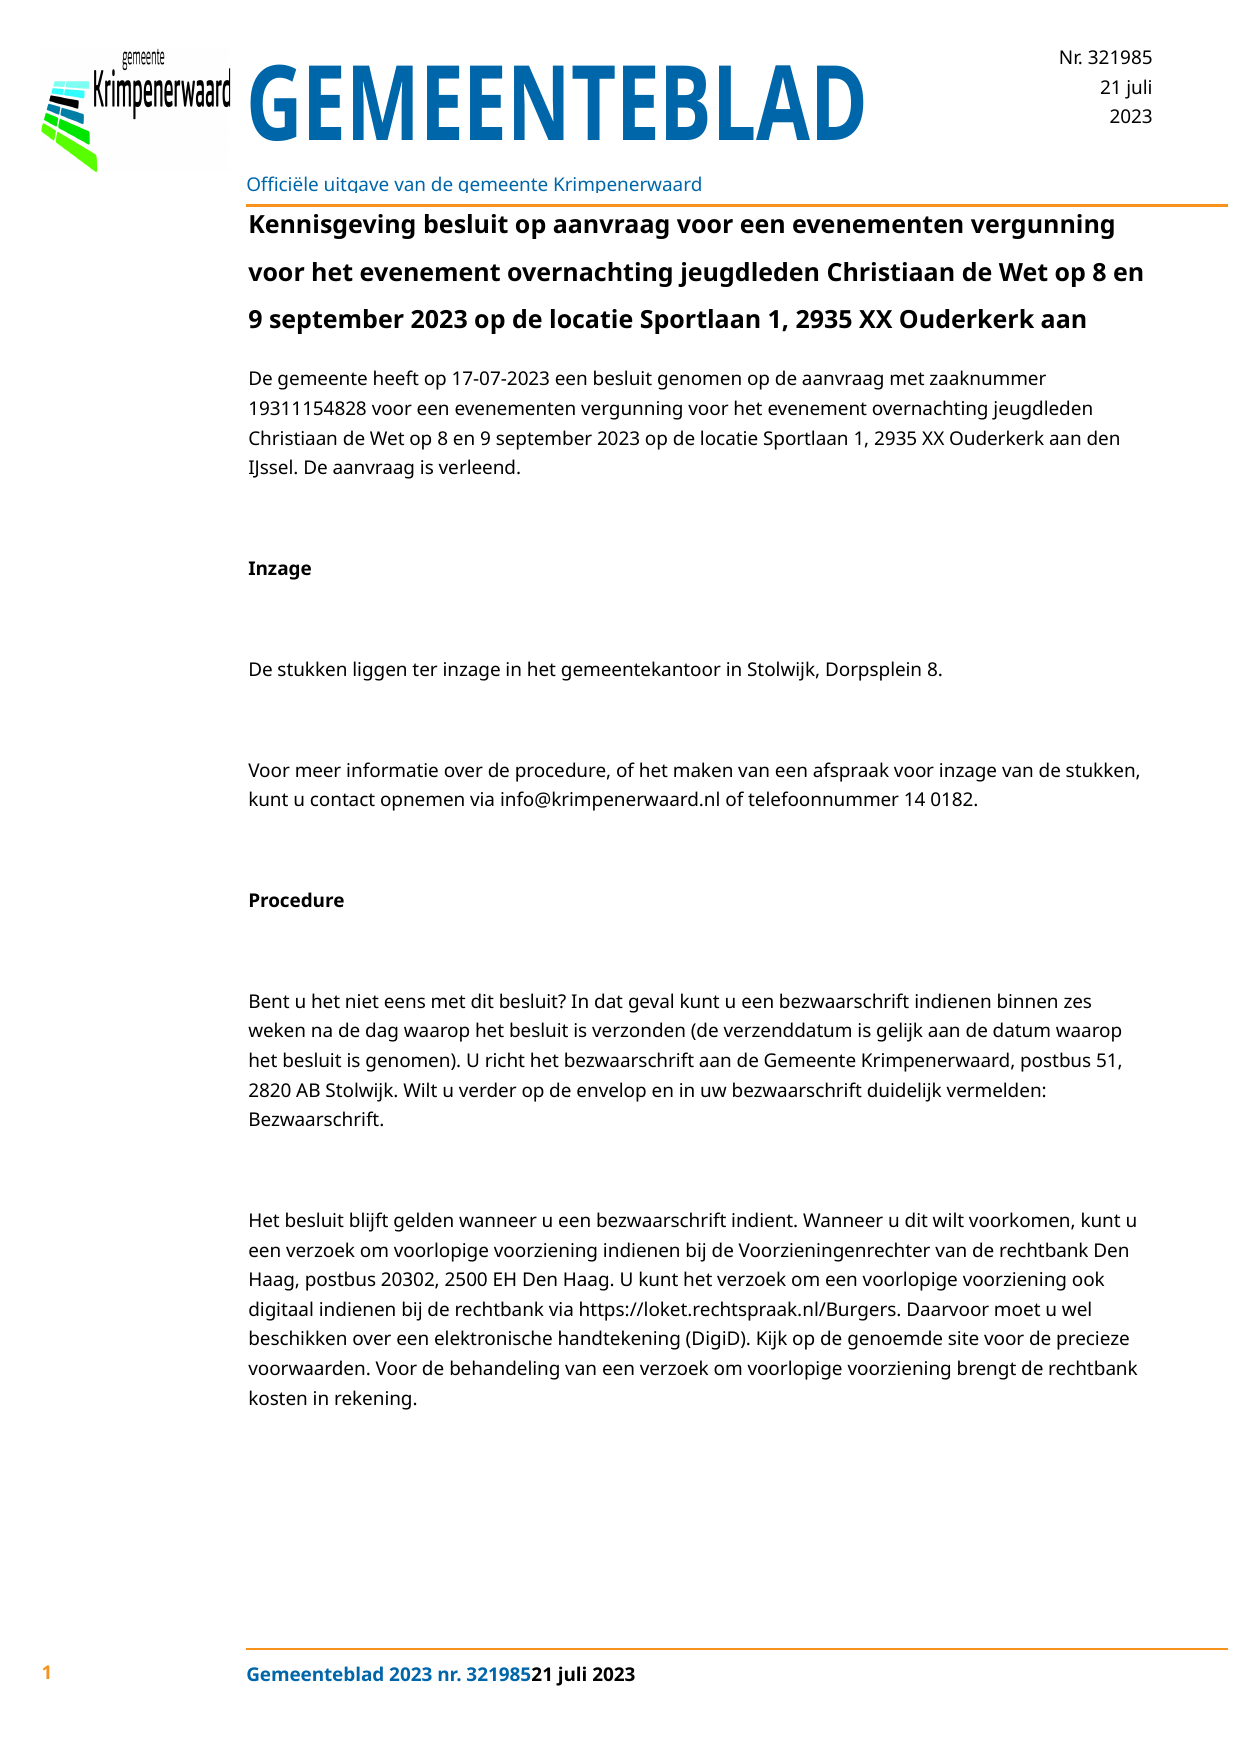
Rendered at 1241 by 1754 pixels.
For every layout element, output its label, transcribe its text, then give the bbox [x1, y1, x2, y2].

text De stukken liggen ter inzage in het gemeentekantoor in Stolwijk, Dorpsplein 8. [248, 656, 1152, 682]
picture [41, 47, 231, 172]
text Voor meer informatie over de procedure, of het maken van een afspraak voor inzage van de stukken, kunt u contact opnemen via info@krimpenerwaard.nl of telefoonnummer 14 0182. [248, 757, 1152, 812]
text Het besluit blijft gelden wanneer u een bezwaarschrift indient. Wanneer u dit wilt voorkomen, kunt u een verzoek om voorlopige voorziening indienen bij de Voorzieningenrechter van de rechtbank Den Haag, postbus 20302, 2500 EH Den Haag. U kunt het verzoek om een voorlopige voorziening ook digitaal indienen bij de rechtbank via https://loket.rechtspraak.nl/Burgers. Daarvoor moet u wel beschikken over een elektronische handtekening (DigiD). Kijk op de genoemde site voor de precieze voorwaarden. Voor de behandeling van een verzoek om voorlopige voorziening brengt de rechtbank kosten in rekening. [248, 1207, 1152, 1410]
text Procedure [248, 887, 1152, 913]
text Kennisgeving besluit op aanvraag voor een evenementen vergunning voor het evenement overnachting jeugdleden Christiaan de Wet op 8 en 9 september 2023 op de locatie Sportlaan 1, 2935 XX Ouderkerk aan [248, 207, 1152, 336]
text De gemeente heeft op 17-07-2023 een besluit genomen op de aanvraag met zaaknummer 19311154828 voor een evenementen vergunning voor het evenement overnachting jeugdleden Christiaan de Wet op 8 en 9 september 2023 op de locatie Sportlaan 1, 2935 XX Ouderkerk aan den IJssel. De aanvraag is verleend. [248, 366, 1152, 480]
text Inzage [248, 555, 1152, 581]
text Bent u het niet eens met dit besluit? In dat geval kunt u een bezwaarschrift indienen binnen zes weken na de dag waarop het besluit is verzonden (de verzenddatum is gelijk aan de datum waarop het besluit is genomen). U richt het bezwaarschrift aan de Gemeente Krimpenerwaard, postbus 51, 2820 AB Stolwijk. Wilt u verder op de envelop en in uw bezwaarschrift duidelijk vermelden: Bezwaarschrift. [248, 988, 1152, 1132]
